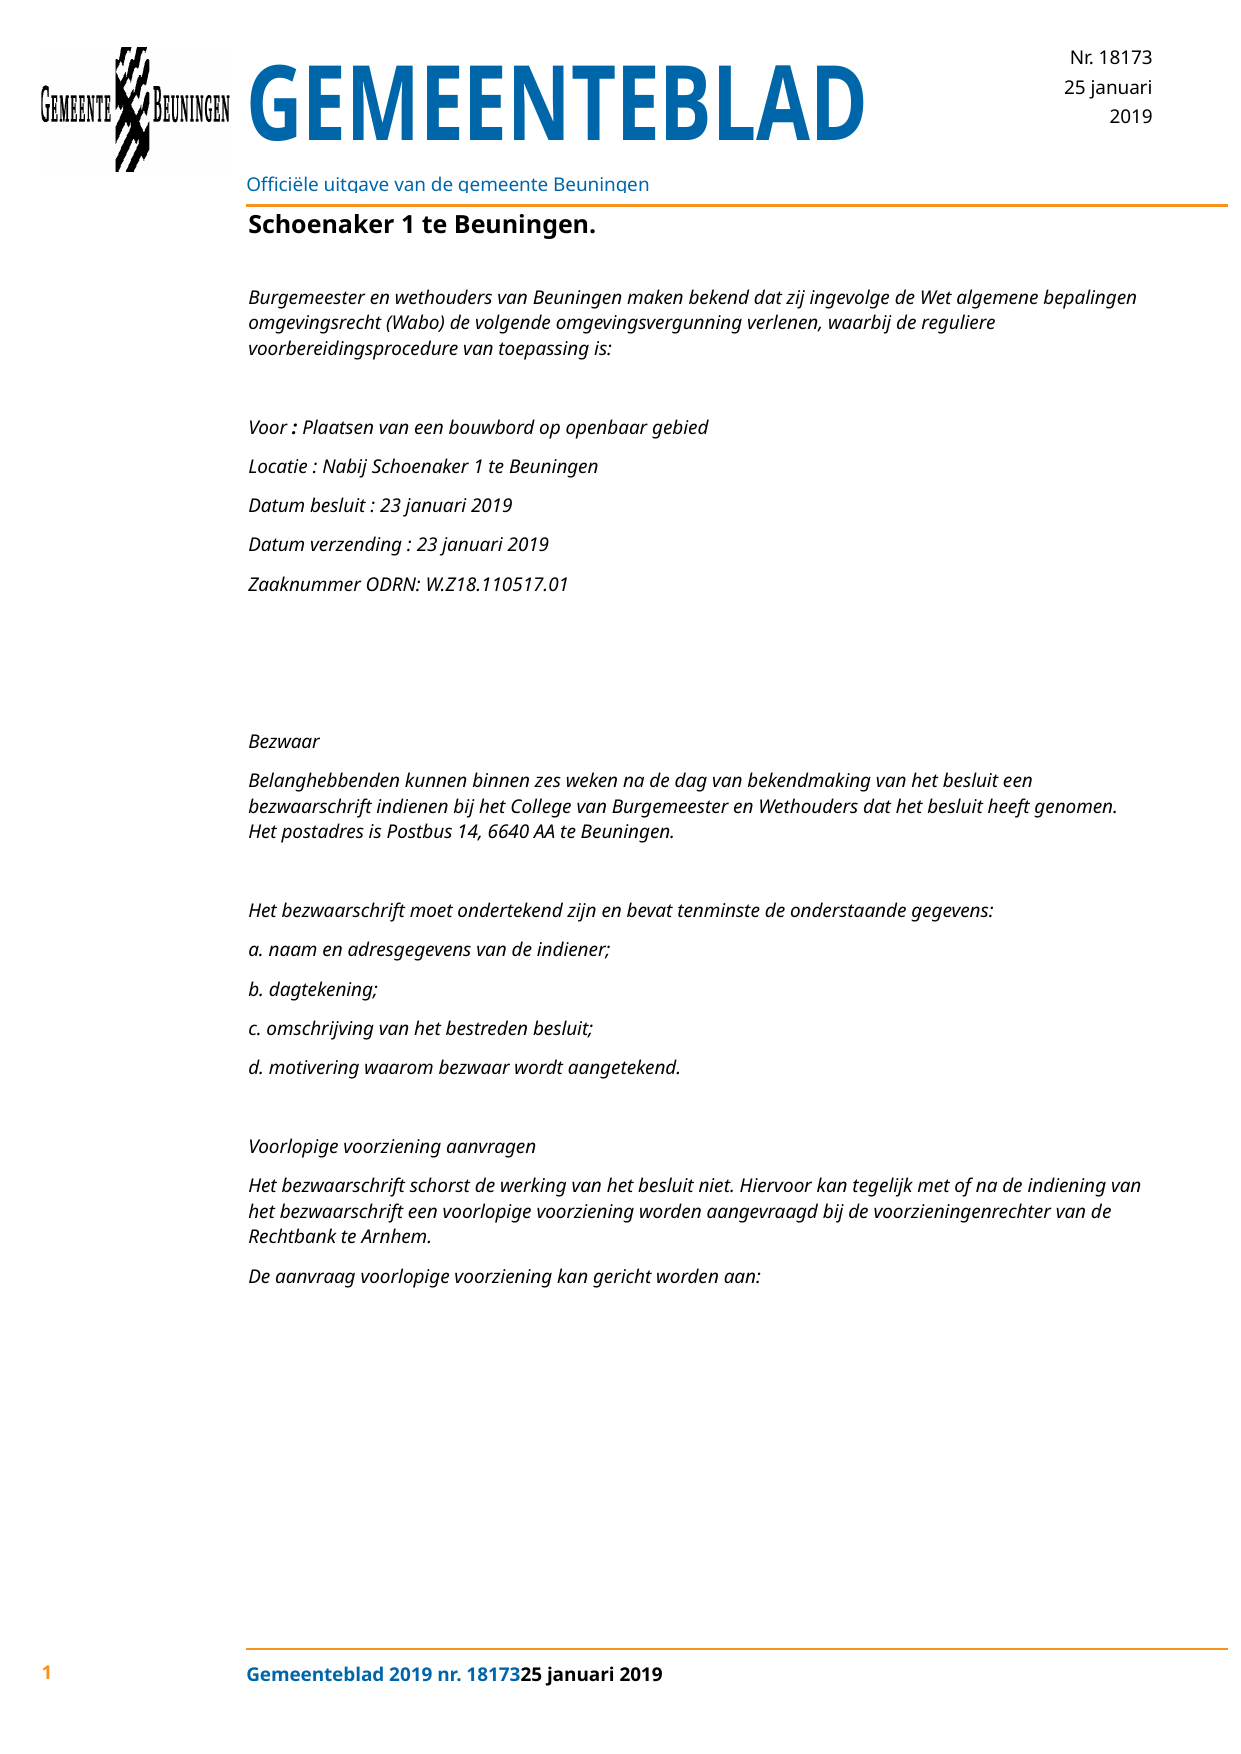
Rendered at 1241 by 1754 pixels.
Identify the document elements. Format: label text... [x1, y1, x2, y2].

picture [41, 47, 231, 172]
text b. dagtekening; [248, 976, 1152, 1002]
text Bezwaar [248, 728, 1152, 754]
text Zaaknummer ODRN: W.Z18.110517.01 [248, 571, 1152, 597]
text Belanghebbenden kunnen binnen zes weken na de dag van bekendmaking van het besluit een bezwaarschrift indienen bij het College van Burgemeester en Wethouders dat het besluit heeft genomen. Het postadres is Postbus 14, 6640 AA te Beuningen. [248, 767, 1152, 844]
text Datum verzending : 23 januari 2019 [248, 532, 1152, 557]
text Het bezwaarschrift moet ondertekend zijn en bevat tenminste de onderstaande gegevens: [248, 897, 1152, 923]
text Het bezwaarschrift schorst de werking van het besluit niet. Hiervoor kan tegelijk met of na de indiening van het bezwaarschrift een voorlopige voorziening worden aangevraagd bij de voorzieningenrechter van de Rechtbank te Arnhem. [248, 1172, 1152, 1249]
text Voor : Plaatsen van een bouwbord op openbaar gebied [248, 414, 1152, 439]
text Voorlopige voorziening aanvragen [248, 1133, 1152, 1159]
text c. omschrijving van het bestreden besluit; [248, 1015, 1152, 1041]
text a. naam en adresgegevens van de indiener; [248, 937, 1152, 962]
text Datum besluit : 23 januari 2019 [248, 492, 1152, 518]
text Burgemeester en wethouders van Beuningen maken bekend dat zij ingevolge de Wet algemene bepalingen omgevingsrecht (Wabo) de volgende omgevingsvergunning verlenen, waarbij de reguliere voorbereidingsprocedure van toepassing is: [248, 284, 1152, 361]
text Locatie : Nabij Schoenaker 1 te Beuningen [248, 453, 1152, 479]
text d. motivering waarom bezwaar wordt aangetekend. [248, 1054, 1152, 1080]
text De aanvraag voorlopige voorziening kan gericht worden aan: [248, 1263, 1152, 1289]
text Schoenaker 1 te Beuningen. [248, 207, 1152, 241]
